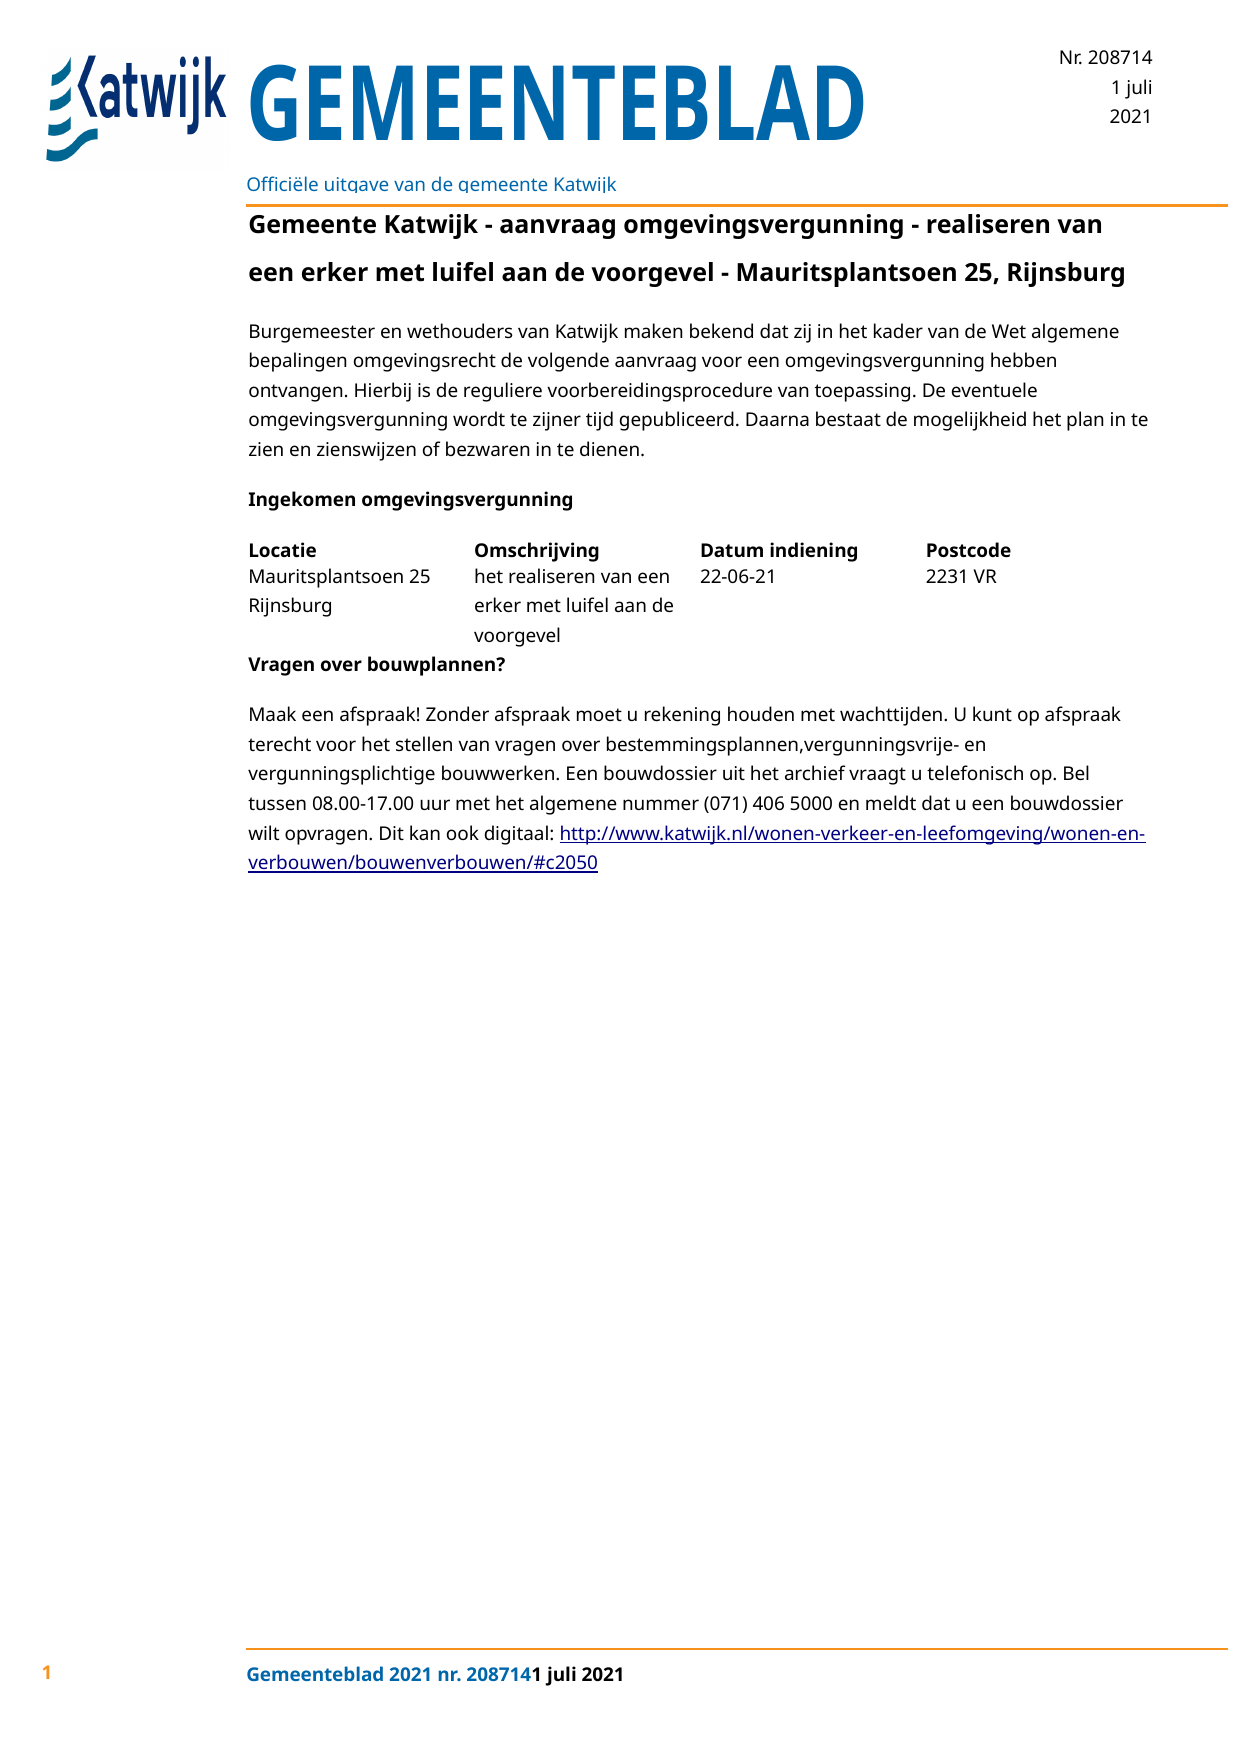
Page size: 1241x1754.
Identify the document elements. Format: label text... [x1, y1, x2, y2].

table_cell Mauritsplantsoen 25 Rijnsburg [248, 563, 474, 648]
text Ingekomen omgevingsvergunning [248, 487, 1152, 512]
table_header Postcode [926, 537, 1152, 563]
text Maak een afspraak! Zonder afspraak moet u rekening houden met wachttijden. U kunt op afspraak terecht voor het stellen van vragen over bestemmingsplannen,vergunningsvrije- en vergunningsplichtige bouwwerken. Een bouwdossier uit het archief vraagt u telefonisch op. Bel tussen 08.00-17.00 uur met het algemene nummer (071) 406 5000 en meldt dat u een bouwdossier wilt opvragen. Dit kan ook digitaal: http://www.katwijk.nl/wonen-verkeer-en-leefomgeving/wonen-en-verbouwen/bouwenverbouwen/#c2050 [248, 701, 1152, 875]
table_cell het realiseren van een erker met luifel aan de voorgevel [474, 563, 700, 648]
text Burgemeester en wethouders van Katwijk maken bekend dat zij in het kader van de Wet algemene bepalingen omgevingsrecht de volgende aanvraag voor een omgevingsvergunning hebben ontvangen. Hierbij is de reguliere voorbereidingsprocedure van toepassing. De eventuele omgevingsvergunning wordt te zijner tijd gepubliceerd. Daarna bestaat de mogelijkheid het plan in te zien en zienswijzen of bezwaren in te dienen. [248, 318, 1152, 462]
picture [41, 47, 231, 172]
table_header Locatie [248, 537, 474, 563]
text Gemeente Katwijk - aanvraag omgevingsvergunning - realiseren van een erker met luifel aan de voorgevel - Mauritsplantsoen 25, Rijnsburg [248, 207, 1152, 288]
table_header Omschrijving [474, 537, 700, 563]
table_header Datum indiening [700, 537, 926, 563]
table_cell 2231 VR [926, 563, 1152, 648]
table_cell 22-06-21 [700, 563, 926, 648]
text Vragen over bouwplannen? [248, 651, 1152, 677]
